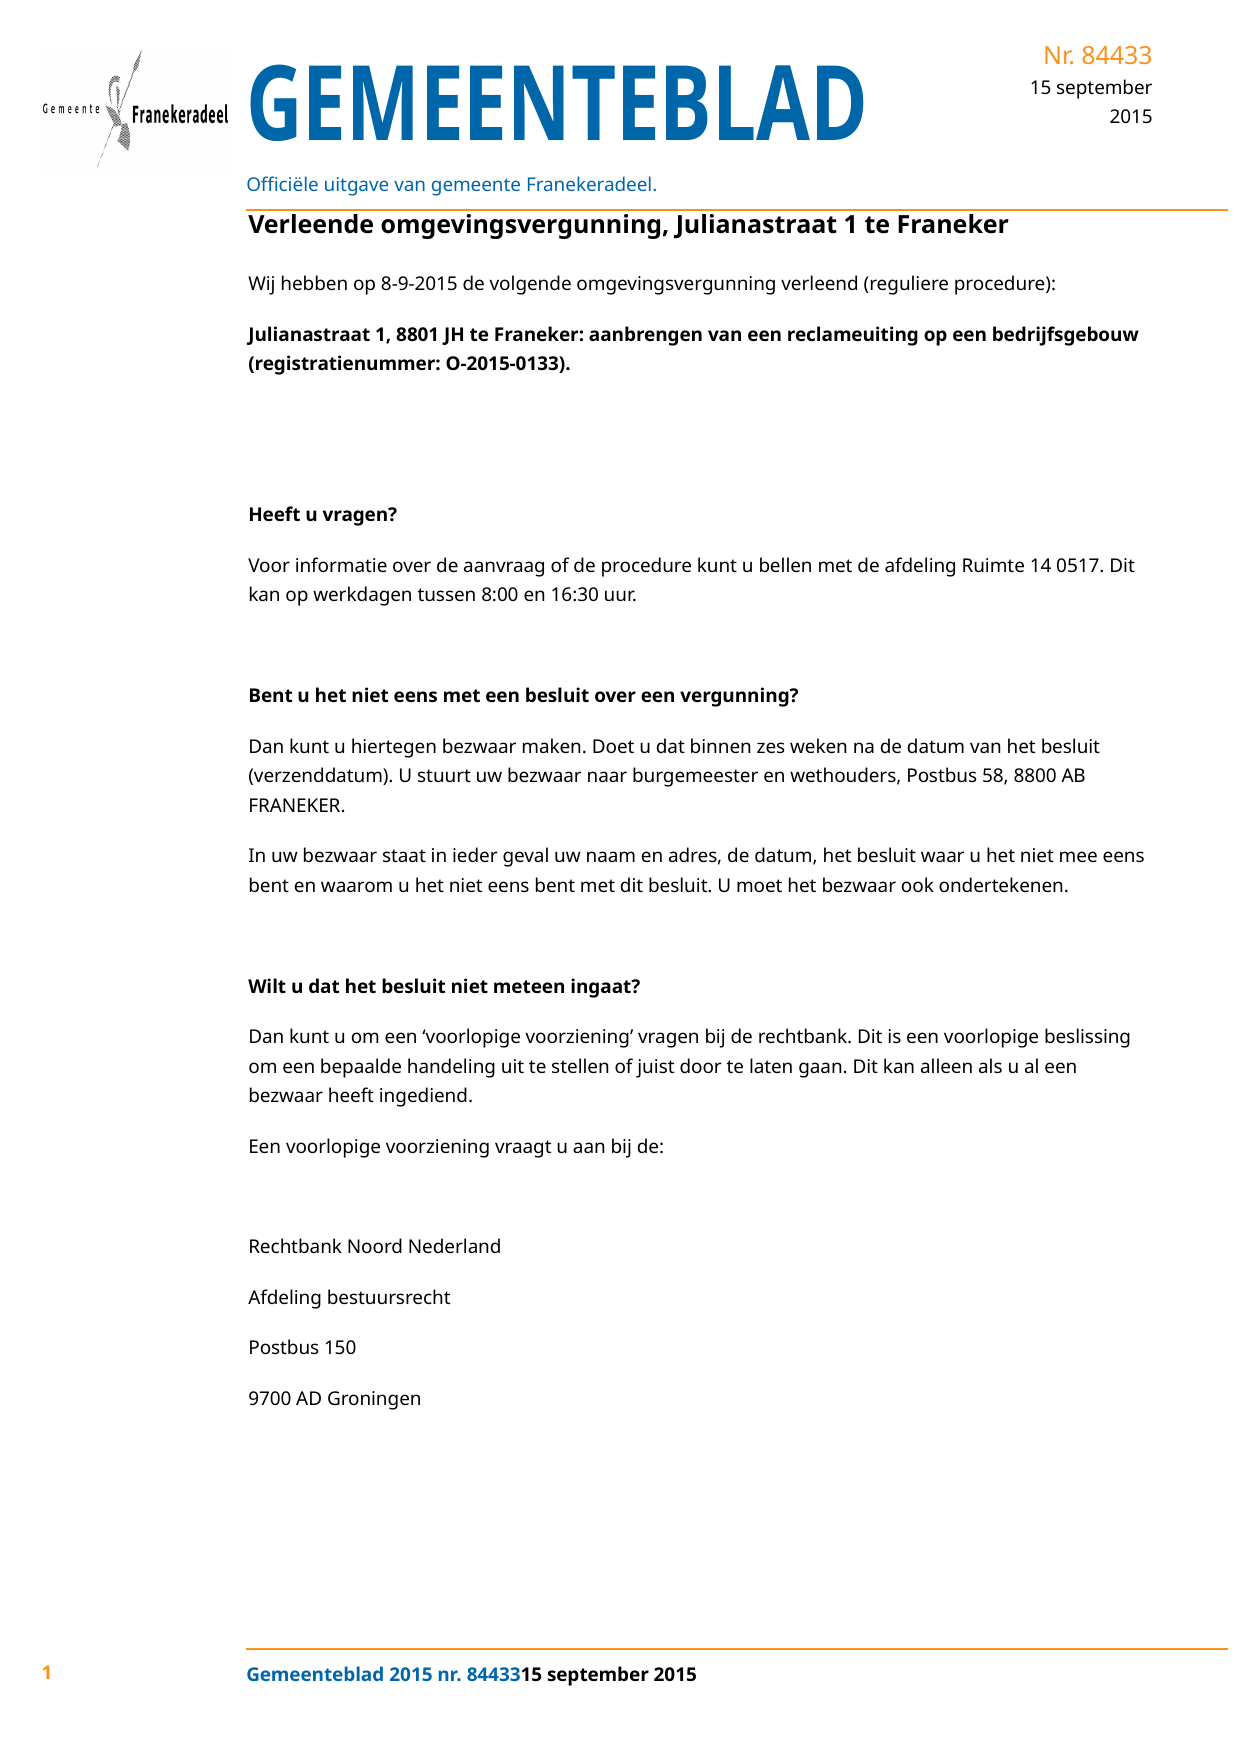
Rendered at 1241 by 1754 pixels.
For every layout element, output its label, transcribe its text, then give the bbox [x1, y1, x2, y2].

text Voor informatie over de aanvraag of de procedure kunt u bellen met de afdeling Ruimte 14 0517. Dit kan op werkdagen tussen 8:00 en 16:30 uur. [248, 552, 1152, 607]
text Dan kunt u hiertegen bezwaar maken. Doet u dat binnen zes weken na de datum van het besluit (verzenddatum). U stuurt uw bezwaar naar burgemeester en wethouders, Postbus 58, 8800 AB FRANEKER. [248, 733, 1152, 818]
text Bent u het niet eens met een besluit over een vergunning? [248, 682, 1152, 708]
text Postbus 150 [248, 1334, 1152, 1360]
text Heeft u vragen? [248, 502, 1152, 527]
text Julianastraat 1, 8801 JH te Franeker: aanbrengen van een reclameuiting op een bedrijfsgebouw (registratienummer: O-2015-0133). [248, 321, 1152, 376]
picture [41, 47, 231, 172]
text Rechtbank Noord Nederland [248, 1234, 1152, 1259]
text Een voorlopige voorziening vraagt u aan bij de: [248, 1133, 1152, 1158]
text Afdeling bestuursrecht [248, 1284, 1152, 1310]
text Verleende omgevingsvergunning, Julianastraat 1 te Franeker [248, 211, 1152, 241]
text Wilt u dat het besluit niet meteen ingaat? [248, 973, 1152, 998]
text In uw bezwaar staat in ieder geval uw naam en adres, de datum, het besluit waar u het niet mee eens bent en waarom u het niet eens bent met dit besluit. U moet het bezwaar ook ondertekenen. [248, 842, 1152, 898]
text 9700 AD Groningen [248, 1385, 1152, 1411]
text Dan kunt u om een ‘voorlopige voorziening’ vragen bij de rechtbank. Dit is een voorlopige beslissing om een bepaalde handeling uit te stellen of juist door te laten gaan. Dit kan alleen als u al een bezwaar heeft ingediend. [248, 1023, 1152, 1108]
text Wij hebben op 8-9-2015 de volgende omgevingsvergunning verleend (reguliere procedure): [248, 270, 1152, 296]
